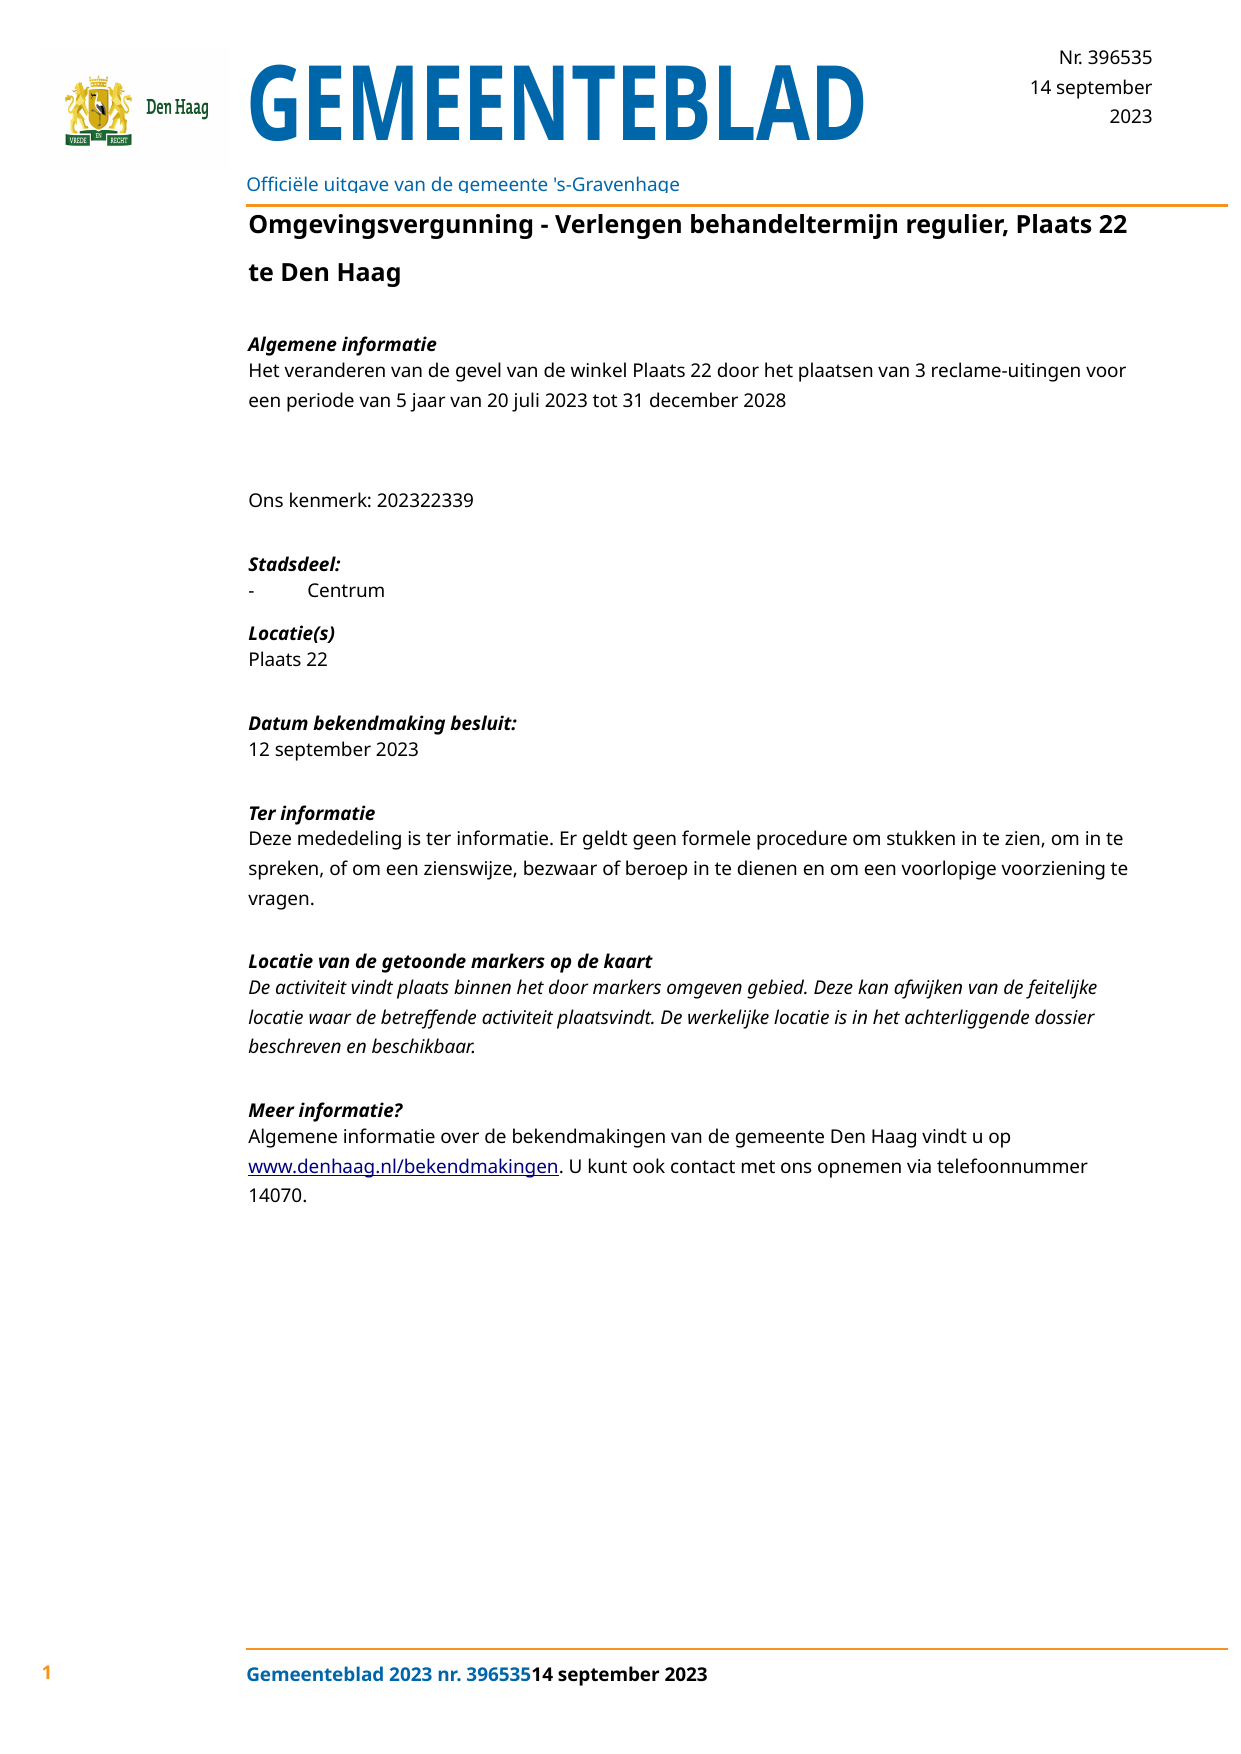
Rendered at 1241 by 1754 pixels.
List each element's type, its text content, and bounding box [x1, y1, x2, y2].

picture [41, 47, 231, 172]
list Centrum [248, 577, 1152, 603]
text Algemene informatie [248, 331, 1152, 357]
text Deze mededeling is ter informatie. Er geldt geen formele procedure om stukken in te zien, om in te spreken, of om een zienswijze, bezwaar of beroep in te dienen en om een voorlopige voorziening te vragen. [248, 826, 1152, 910]
text 12 september 2023 [248, 736, 1152, 762]
text Stadsdeel: [248, 552, 1152, 577]
text Locatie(s) [248, 620, 1152, 646]
text Ons kenmerk: 202322339 [248, 488, 1152, 513]
text Datum bekendmaking besluit: [248, 710, 1152, 736]
text Algemene informatie over de bekendmakingen van de gemeente Den Haag vindt u op www.denhaag.nl/bekendmakingen. U kunt ook contact met ons opnemen via telefoonnummer 14070. [248, 1123, 1152, 1208]
text De activiteit vindt plaats binnen het door markers omgeven gebied. Deze kan afwijken van de feitelijke locatie waar de betreffende activiteit plaatsvindt. De werkelijke locatie is in het achterliggende dossier beschreven en beschikbaar. [248, 974, 1152, 1059]
text Plaats 22 [248, 646, 1152, 672]
text Het veranderen van de gevel van de winkel Plaats 22 door het plaatsen van 3 reclame-uitingen voor een periode van 5 jaar van 20 juli 2023 tot 31 december 2028 [248, 357, 1152, 412]
text Locatie van de getoonde markers op de kaart [248, 949, 1152, 974]
text Meer informatie? [248, 1097, 1152, 1123]
text Ter informatie [248, 800, 1152, 826]
text Omgevingsvergunning - Verlengen behandeltermijn regulier, Plaats 22 te Den Haag [248, 207, 1152, 288]
